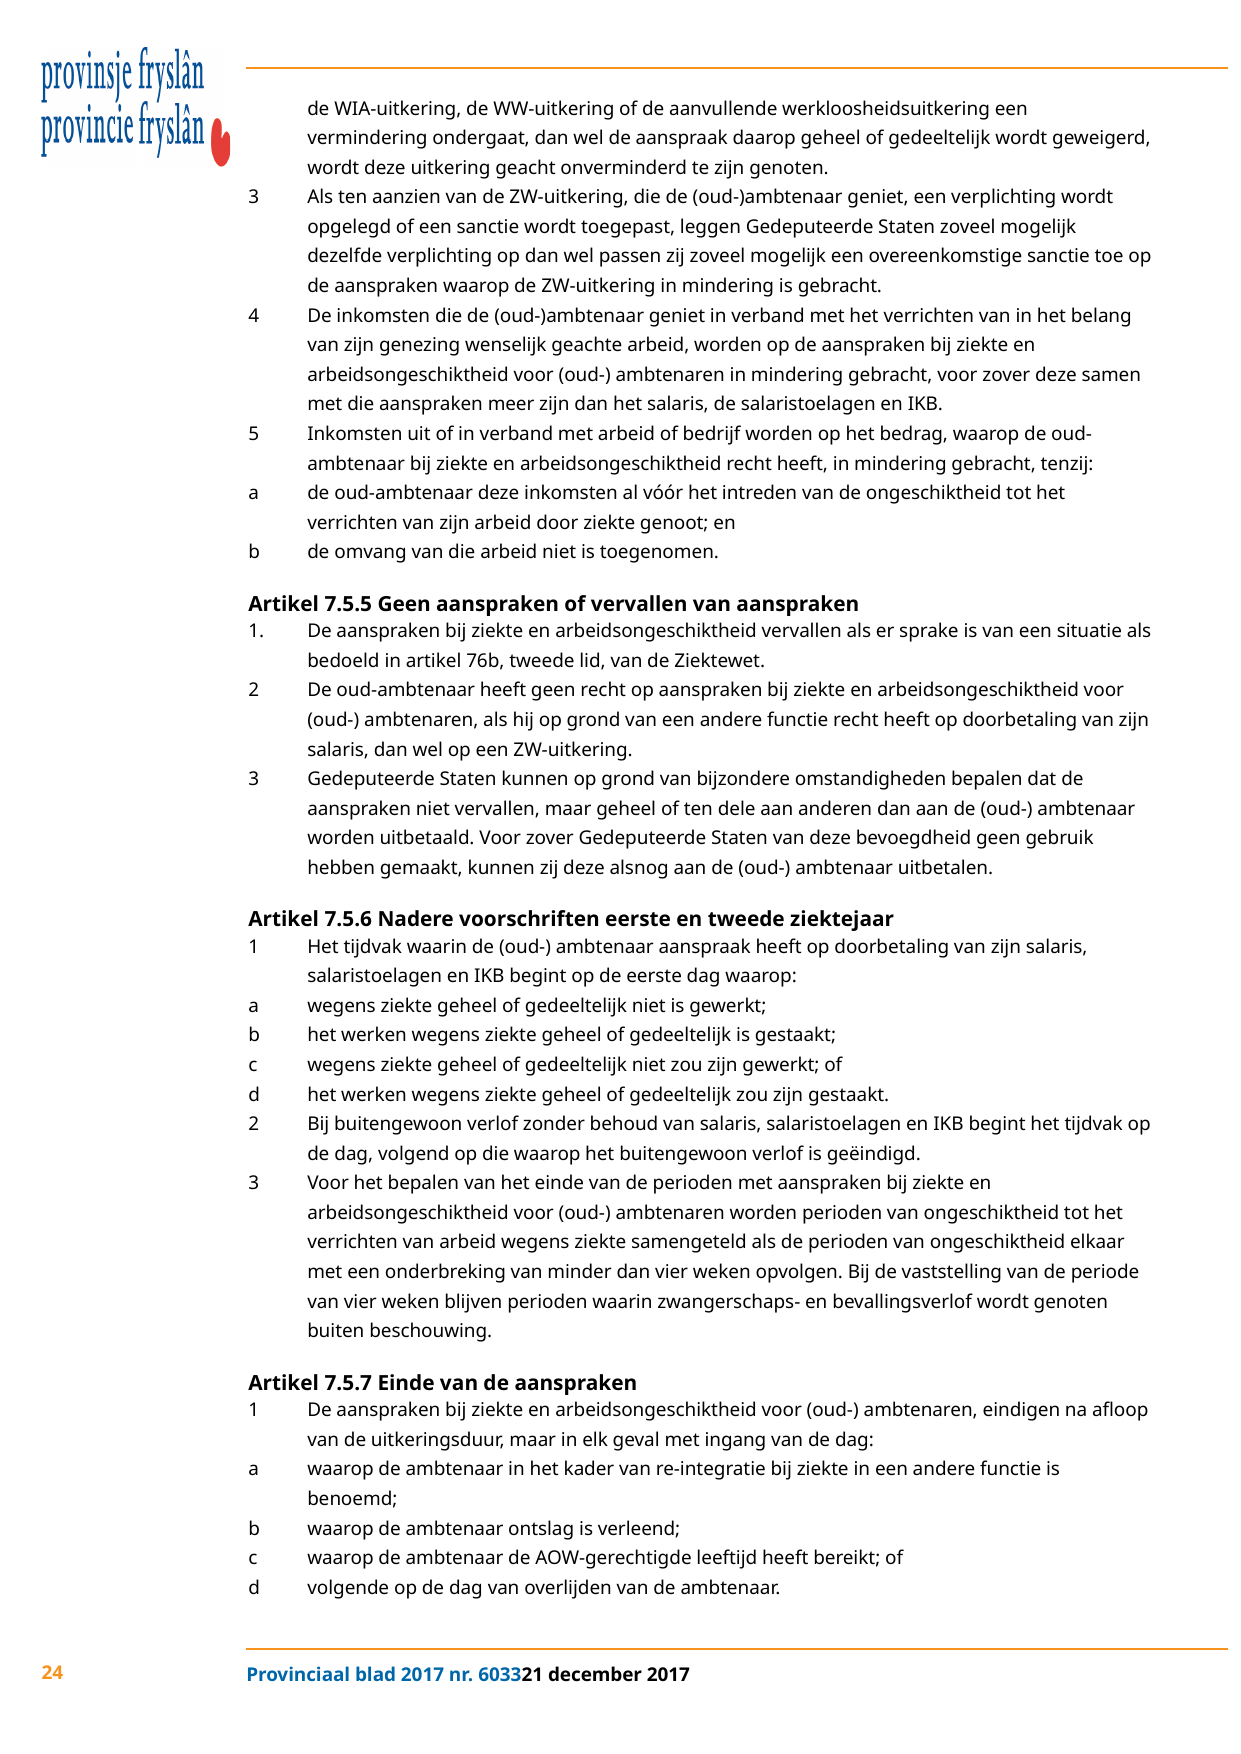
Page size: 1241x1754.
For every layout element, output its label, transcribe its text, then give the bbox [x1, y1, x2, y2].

text Artikel 7.5.5 Geen aanspraken of vervallen van aanspraken [248, 589, 1152, 617]
list Bij buitengewoon verlof zonder behoud van salaris, salaristoelagen en IKB begint het tijdvak op de dag, volgend op die waarop het buitengewoon verlof is geëindigd. [248, 1110, 1152, 1166]
list de oud-ambtenaar deze inkomsten al vóór het intreden van de ongeschiktheid tot het verrichten van zijn arbeid door ziekte genoot; en [248, 479, 1152, 535]
list Als ten aanzien van de ZW-uitkering, die de (oud-)ambtenaar geniet, een verplichting wordt opgelegd of een sanctie wordt toegepast, leggen Gedeputeerde Staten zoveel mogelijk dezelfde verplichting op dan wel passen zij zoveel mogelijk een overeenkomstige sanctie toe op de aanspraken waarop de ZW-uitkering in mindering is gebracht. [248, 183, 1152, 298]
picture [41, 47, 231, 172]
list wegens ziekte geheel of gedeeltelijk niet is gewerkt; [248, 992, 1152, 1018]
list wegens ziekte geheel of gedeeltelijk niet zou zijn gewerkt; of [248, 1051, 1152, 1077]
text Artikel 7.5.7 Einde van de aanspraken [248, 1368, 1152, 1396]
list Inkomsten uit of in verband met arbeid of bedrijf worden op het bedrag, waarop de oud-ambtenaar bij ziekte en arbeidsongeschiktheid recht heeft, in mindering gebracht, tenzij: [248, 420, 1152, 476]
list de WIA-uitkering, de WW-uitkering of de aanvullende werkloosheidsuitkering een vermindering ondergaat, dan wel de aanspraak daarop geheel of gedeeltelijk wordt geweigerd, wordt deze uitkering geacht onverminderd te zijn genoten. [248, 95, 1152, 180]
list het werken wegens ziekte geheel of gedeeltelijk zou zijn gestaakt. [248, 1081, 1152, 1107]
list De aanspraken bij ziekte en arbeidsongeschiktheid vervallen als er sprake is van een situatie als bedoeld in artikel 76b, tweede lid, van de Ziektewet. [248, 617, 1152, 673]
list waarop de ambtenaar de AOW-gerechtigde leeftijd heeft bereikt; of [248, 1544, 1152, 1570]
list Voor het bepalen van het einde van de perioden met aanspraken bij ziekte en arbeidsongeschiktheid voor (oud-) ambtenaren worden perioden van ongeschiktheid tot het verrichten van arbeid wegens ziekte samengeteld als de perioden van ongeschiktheid elkaar met een onderbreking van minder dan vier weken opvolgen. Bij de vaststelling van de periode van vier weken blijven perioden waarin zwangerschaps- en bevallingsverlof wordt genoten buiten beschouwing. [248, 1169, 1152, 1343]
list waarop de ambtenaar ontslag is verleend; [248, 1515, 1152, 1540]
list De aanspraken bij ziekte en arbeidsongeschiktheid voor (oud-) ambtenaren, eindigen na afloop van de uitkeringsduur, maar in elk geval met ingang van de dag: [248, 1396, 1152, 1452]
list waarop de ambtenaar in het kader van re-integratie bij ziekte in een andere functie is benoemd; [248, 1456, 1152, 1511]
list Gedeputeerde Staten kunnen op grond van bijzondere omstandigheden bepalen dat de aanspraken niet vervallen, maar geheel of ten dele aan anderen dan aan de (oud-) ambtenaar worden uitbetaald. Voor zover Gedeputeerde Staten van deze bevoegdheid geen gebruik hebben gemaakt, kunnen zij deze alsnog aan de (oud-) ambtenaar uitbetalen. [248, 765, 1152, 880]
list De oud-ambtenaar heeft geen recht op aanspraken bij ziekte en arbeidsongeschiktheid voor (oud-) ambtenaren, als hij op grond van een andere functie recht heeft op doorbetaling van zijn salaris, dan wel op een ZW-uitkering. [248, 677, 1152, 761]
list Het tijdvak waarin de (oud-) ambtenaar aanspraak heeft op doorbetaling van zijn salaris, salaristoelagen en IKB begint op de eerste dag waarop: [248, 933, 1152, 988]
text Artikel 7.5.6 Nadere voorschriften eerste en tweede ziektejaar [248, 904, 1152, 933]
list de omvang van die arbeid niet is toegenomen. [248, 538, 1152, 564]
list De inkomsten die de (oud-)ambtenaar geniet in verband met het verrichten van in het belang van zijn genezing wenselijk geachte arbeid, worden op de aanspraken bij ziekte en arbeidsongeschiktheid voor (oud-) ambtenaren in mindering gebracht, voor zover deze samen met die aanspraken meer zijn dan het salaris, de salaristoelagen en IKB. [248, 302, 1152, 416]
list volgende op de dag van overlijden van de ambtenaar. [248, 1574, 1152, 1599]
list het werken wegens ziekte geheel of gedeeltelijk is gestaakt; [248, 1022, 1152, 1047]
